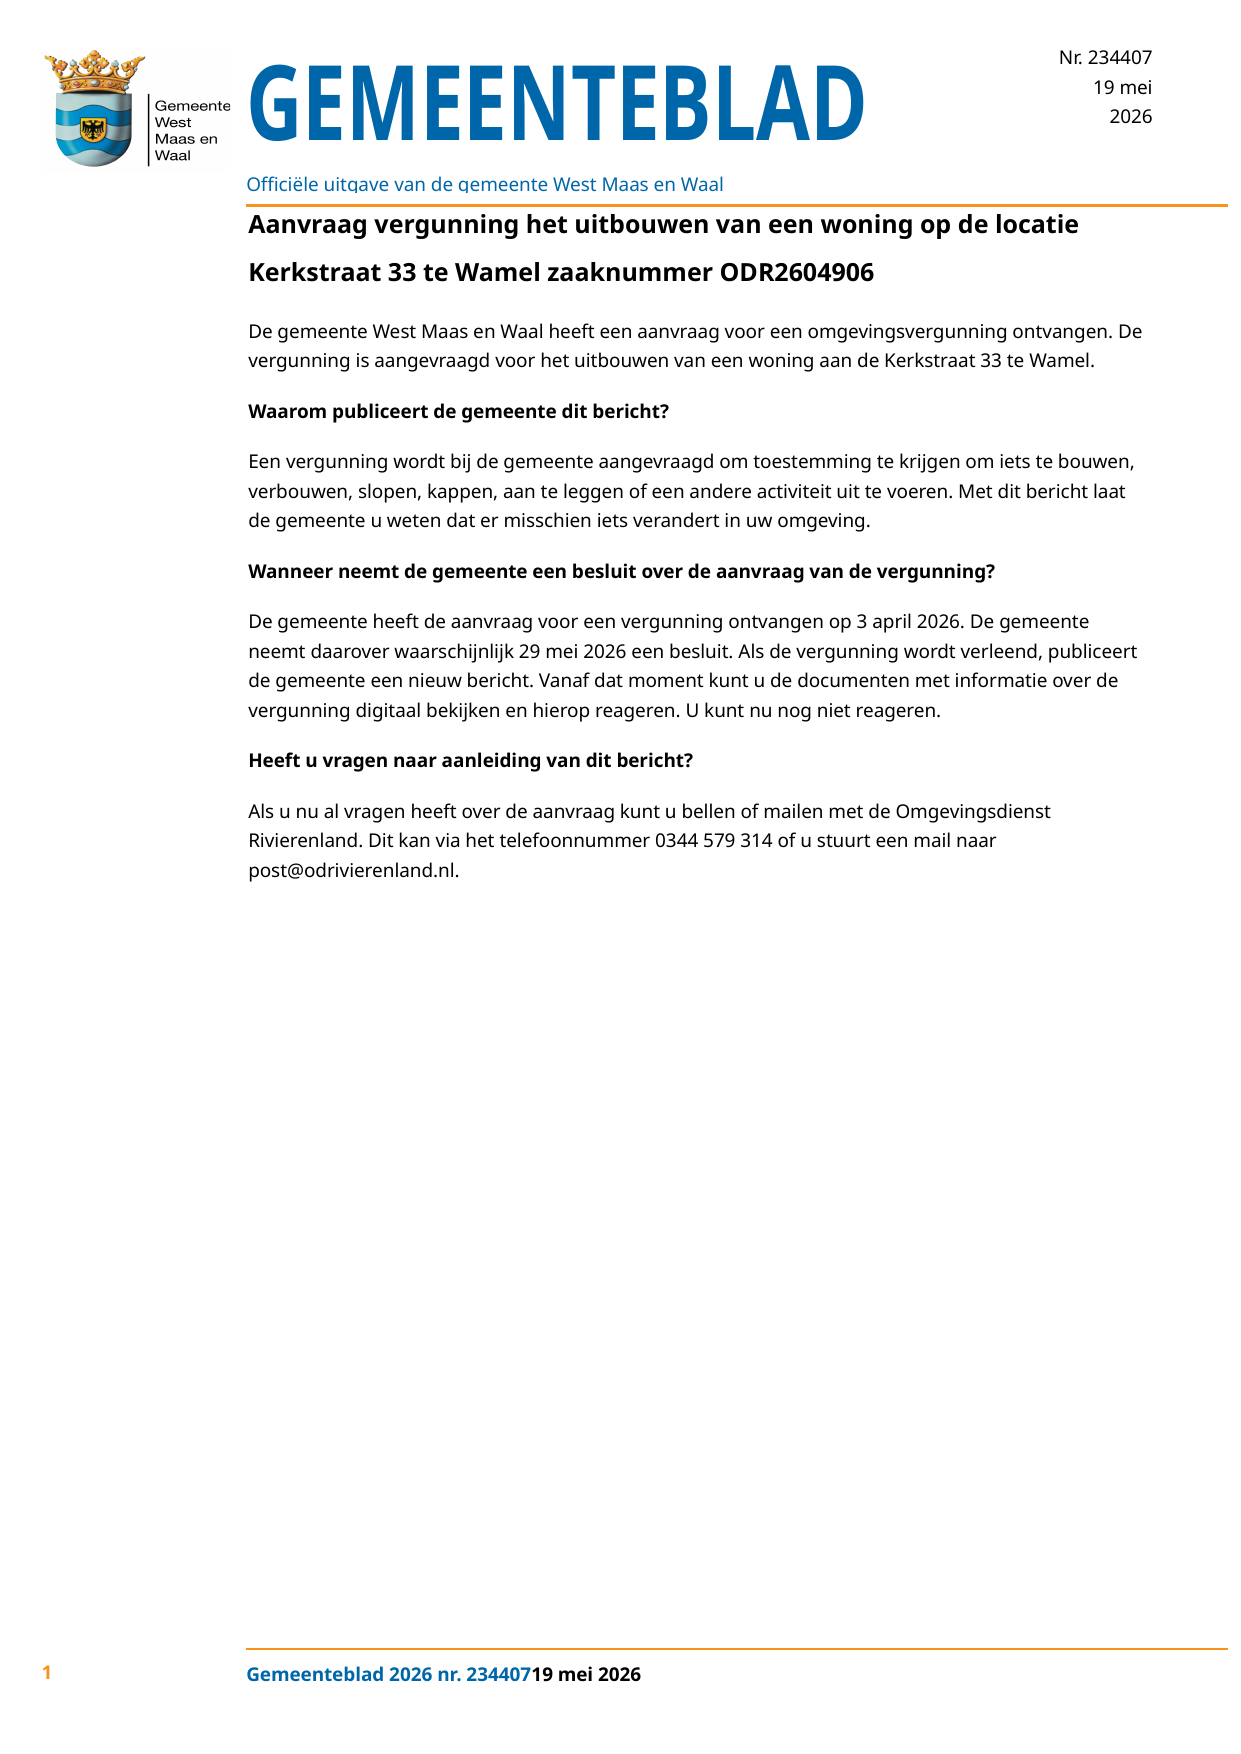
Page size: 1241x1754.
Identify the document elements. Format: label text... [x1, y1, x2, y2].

text De gemeente West Maas en Waal heeft een aanvraag voor een omgevingsvergunning ontvangen. De vergunning is aangevraagd voor het uitbouwen van een woning aan de Kerkstraat 33 te Wamel. [248, 318, 1152, 373]
text Waarom publiceert de gemeente dit bericht? [248, 398, 1152, 424]
text Een vergunning wordt bij de gemeente aangevraagd om toestemming te krijgen om iets te bouwen, verbouwen, slopen, kappen, aan te leggen of een andere activiteit uit te voeren. Met dit bericht laat de gemeente u weten dat er misschien iets verandert in uw omgeving. [248, 448, 1152, 533]
text Heeft u vragen naar aanleiding van dit bericht? [248, 747, 1152, 773]
text Als u nu al vragen heeft over de aanvraag kunt u bellen of mailen met de Omgevingsdienst Rivierenland. Dit kan via het telefoonnummer 0344 579 314 of u stuurt een mail naar post@odrivierenland.nl. [248, 798, 1152, 883]
text Aanvraag vergunning het uitbouwen van een woning op de locatie Kerkstraat 33 te Wamel zaaknummer ODR2604906 [248, 207, 1152, 288]
text De gemeente heeft de aanvraag voor een vergunning ontvangen op 3 april 2026. De gemeente neemt daarover waarschijnlijk 29 mei 2026 een besluit. Als de vergunning wordt verleend, publiceert de gemeente een nieuw bericht. Vanaf dat moment kunt u de documenten met informatie over de vergunning digitaal bekijken en hierop reageren. U kunt nu nog niet reageren. [248, 608, 1152, 723]
picture [41, 47, 231, 172]
text Wanneer neemt de gemeente een besluit over de aanvraag van de vergunning? [248, 558, 1152, 584]
